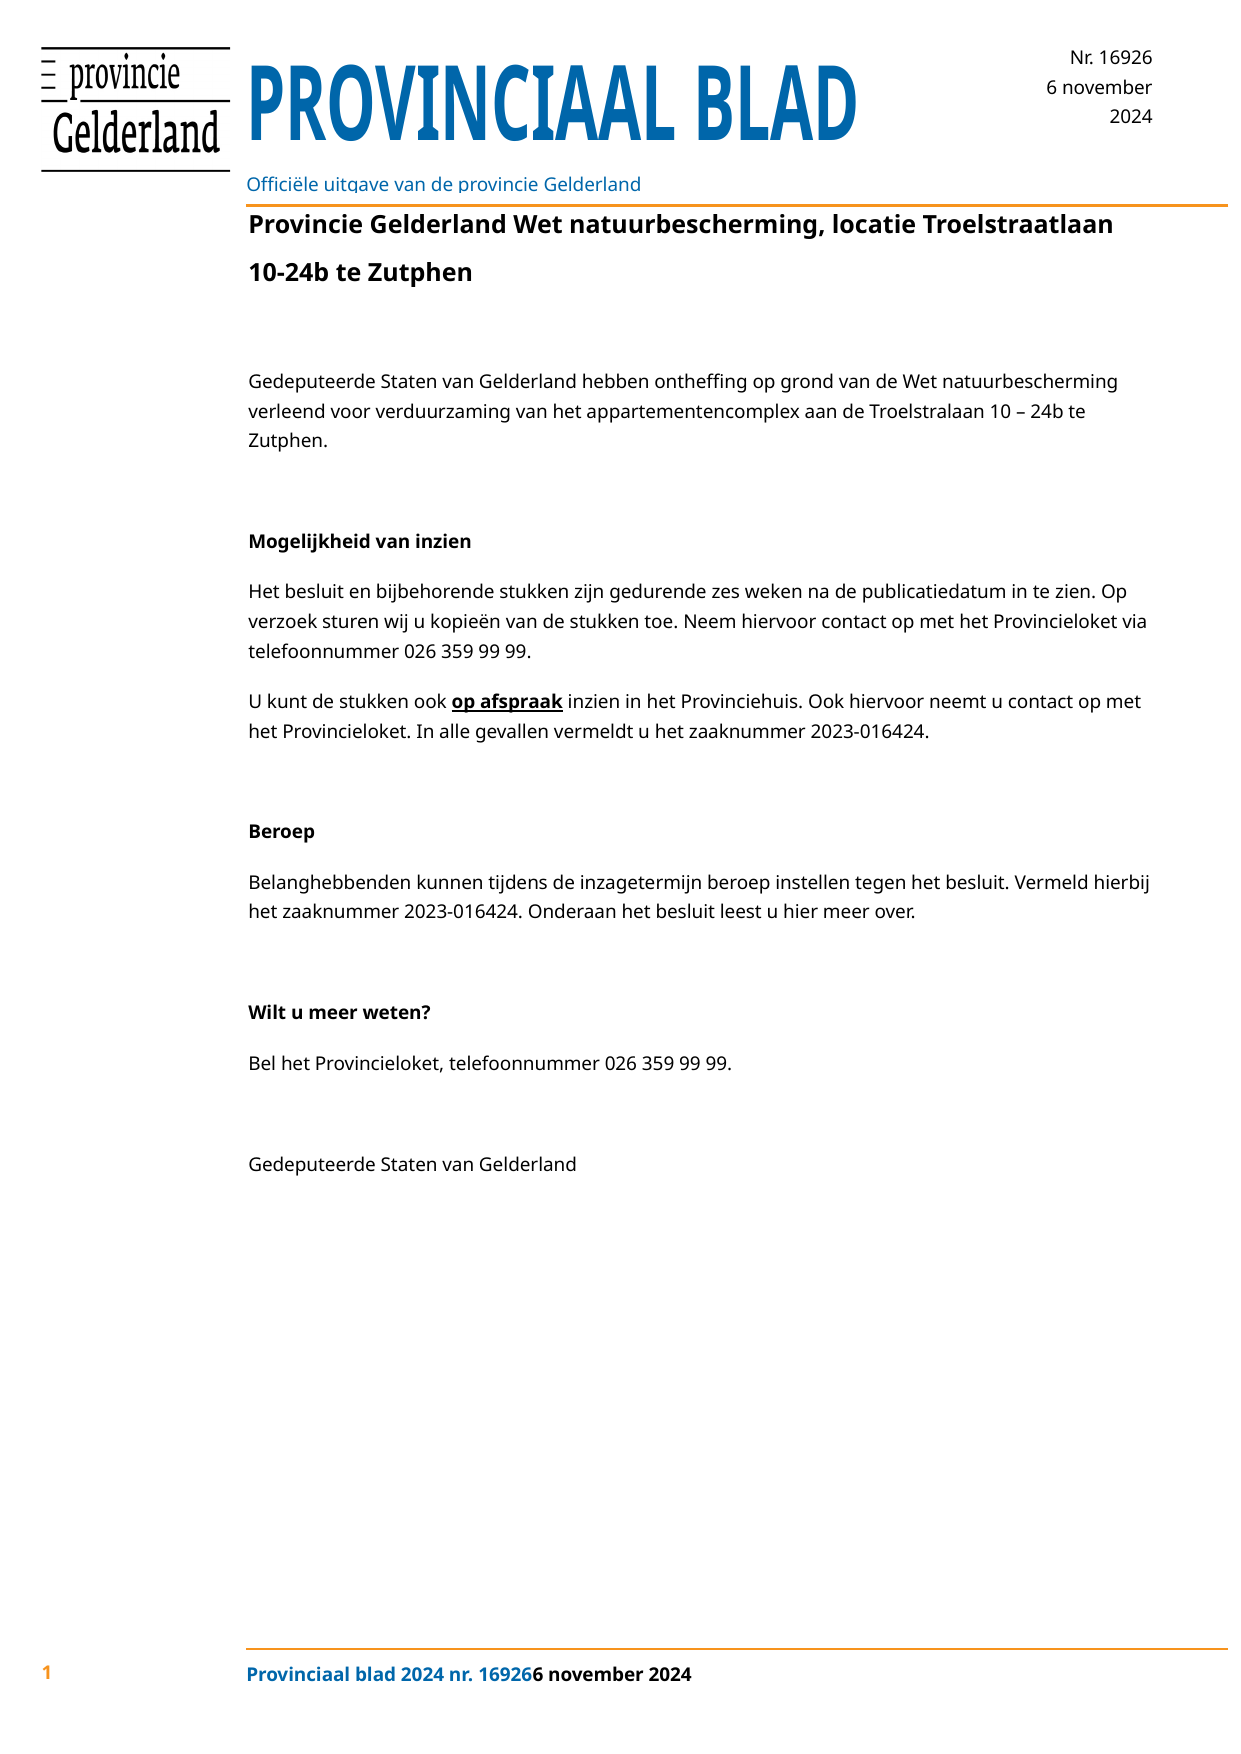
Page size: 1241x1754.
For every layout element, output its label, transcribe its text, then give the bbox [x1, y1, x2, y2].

text Provincie Gelderland Wet natuurbescherming, locatie Troelstraatlaan 10-24b te Zutphen [248, 207, 1152, 288]
text Bel het Provincieloket, telefoonnummer 026 359 99 99. [248, 1050, 1152, 1076]
text Belanghebbenden kunnen tijdens de inzagetermijn beroep instellen tegen het besluit. Vermeld hierbij het zaaknummer 2023-016424. Onderaan het besluit leest u hier meer over. [248, 869, 1152, 924]
text Gedeputeerde Staten van Gelderland [248, 1151, 1152, 1177]
text Het besluit en bijbehorende stukken zijn gedurende zes weken na de publicatiedatum in te zien. Op verzoek sturen wij u kopieën van de stukken toe. Neem hiervoor contact op met het Provincieloket via telefoonnummer 026 359 99 99. [248, 579, 1152, 664]
text Gedeputeerde Staten van Gelderland hebben ontheffing op grond van de Wet natuurbescherming verleend voor verduurzaming van het appartementencomplex aan de Troelstralaan 10 – 24b te Zutphen. [248, 368, 1152, 453]
text Mogelijkheid van inzien [248, 528, 1152, 554]
picture [41, 47, 231, 172]
text Beroep [248, 819, 1152, 844]
text Wilt u meer weten? [248, 999, 1152, 1025]
text U kunt de stukken ook op afspraak inzien in het Provinciehuis. Ook hiervoor neemt u contact op met het Provincieloket. In alle gevallen vermeldt u het zaaknummer 2023-016424. [248, 688, 1152, 744]
